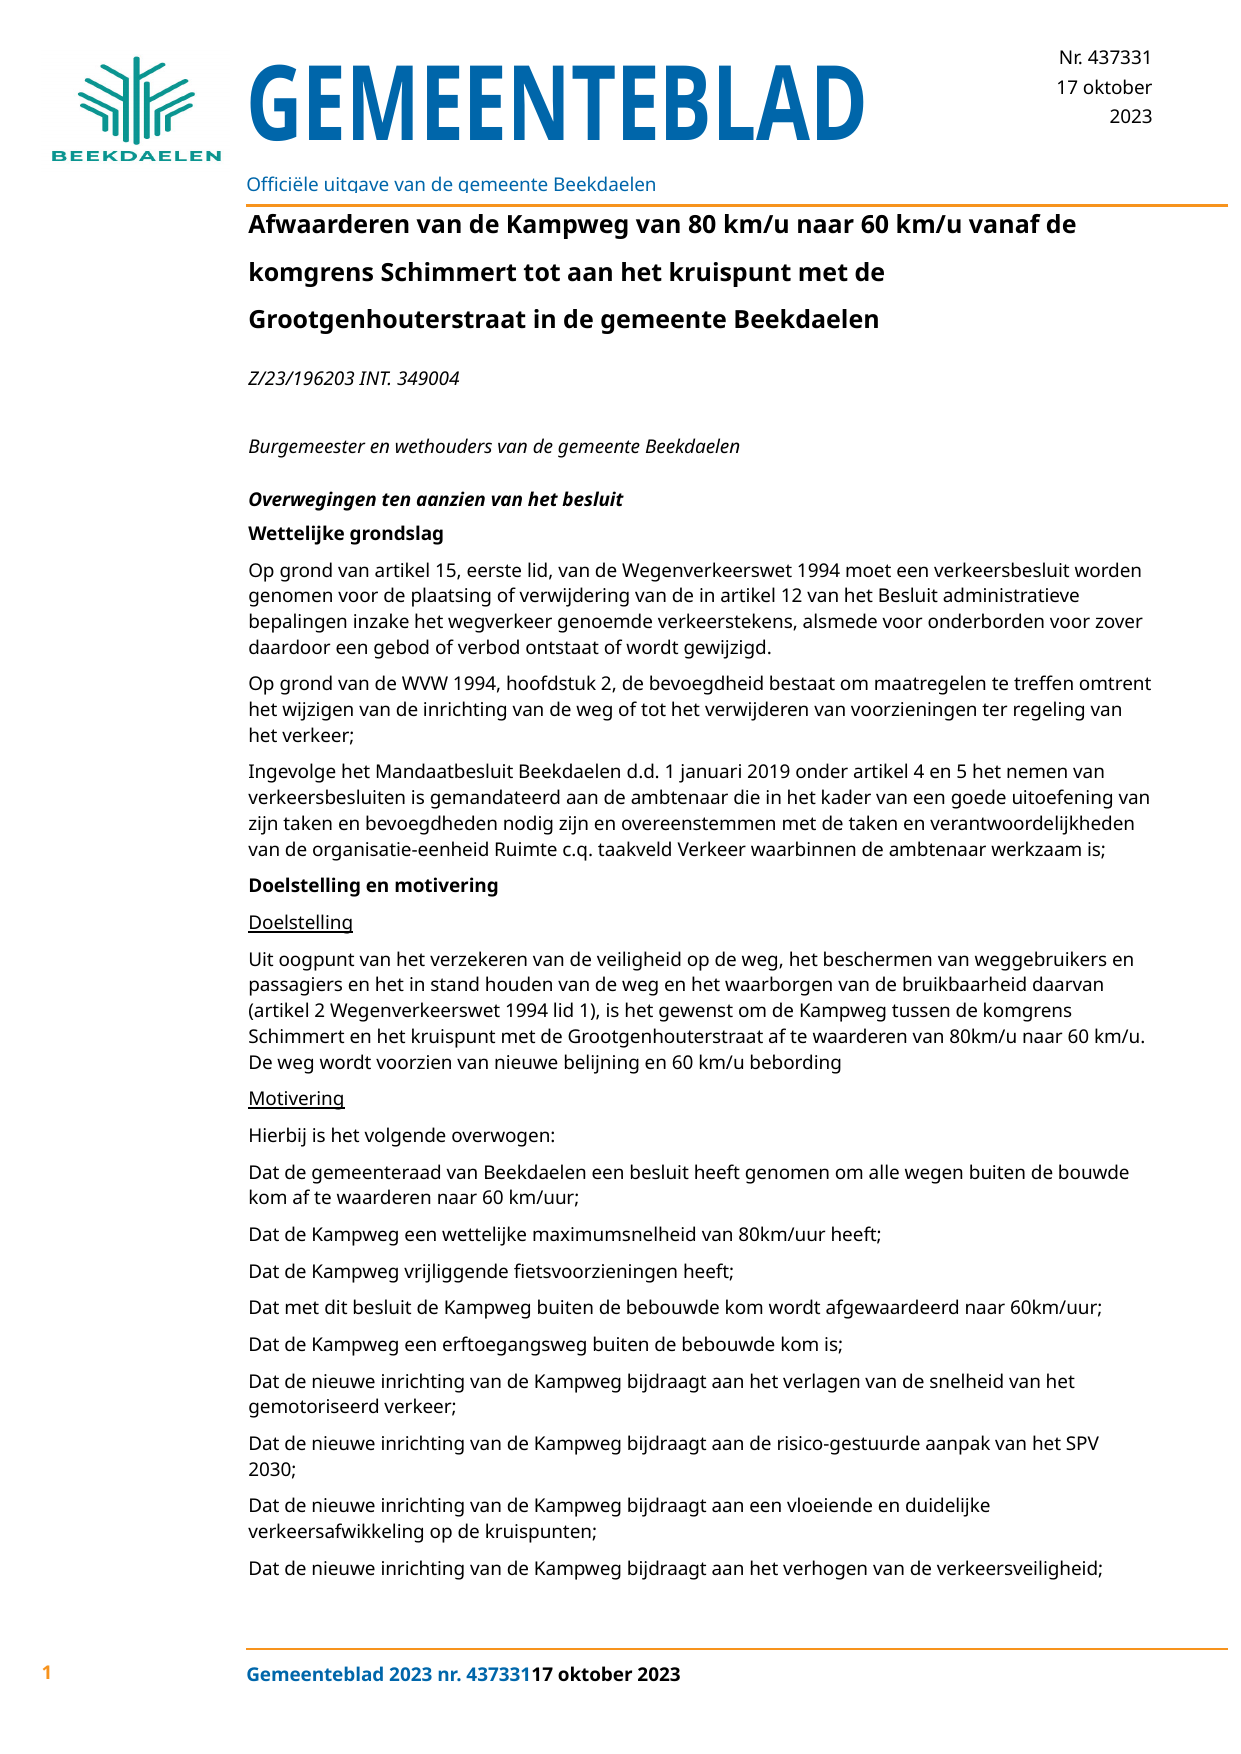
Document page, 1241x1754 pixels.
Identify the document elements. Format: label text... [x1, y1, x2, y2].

text Afwaarderen van de Kampweg van 80 km/u naar 60 km/u vanaf de komgrens Schimmert tot aan het kruispunt met de Grootgenhouterstraat in de gemeente Beekdaelen [248, 207, 1152, 336]
text Op grond van artikel 15, eerste lid, van de Wegenverkeerswet 1994 moet een verkeersbesluit worden genomen voor de plaatsing of verwijdering van de in artikel 12 van het Besluit administratieve bepalingen inzake het wegverkeer genoemde verkeerstekens, alsmede voor onderborden voor zover daardoor een gebod of verbod ontstaat of wordt gewijzigd. [248, 557, 1152, 660]
picture [41, 47, 231, 172]
text Motivering [248, 1086, 1152, 1111]
text Dat de Kampweg een erftoegangsweg buiten de bebouwde kom is; [248, 1331, 1152, 1357]
text Doelstelling en motivering [248, 873, 1152, 898]
text Dat de nieuwe inrichting van de Kampweg bijdraagt aan het verlagen van de snelheid van het gemotoriseerd verkeer; [248, 1368, 1152, 1419]
text Dat de nieuwe inrichting van de Kampweg bijdraagt aan de risico-gestuurde aanpak van het SPV 2030; [248, 1430, 1152, 1482]
text Z/23/196203 INT. 349004 [248, 366, 1152, 391]
text Hierbij is het volgende overwogen: [248, 1122, 1152, 1148]
text Uit oogpunt van het verzekeren van de veiligheid op de weg, het beschermen van weggebruikers en passagiers en het in stand houden van de weg en het waarborgen van de bruikbaarheid daarvan (artikel 2 Wegenverkeerswet 1994 lid 1), is het gewenst om de Kampweg tussen de komgrens Schimmert en het kruispunt met de Grootgenhouterstraat af te waarderen van 80km/u naar 60 km/u. De weg wordt voorzien van nieuwe belijning en 60 km/u bebording [248, 946, 1152, 1074]
text Op grond van de WVW 1994, hoofdstuk 2, de bevoegdheid bestaat om maatregelen te treffen omtrent het wijzigen van de inrichting van de weg of tot het verwijderen van voorzieningen ter regeling van het verkeer; [248, 671, 1152, 748]
text Dat de nieuwe inrichting van de Kampweg bijdraagt aan een vloeiende en duidelijke verkeersafwikkeling op de kruispunten; [248, 1493, 1152, 1544]
text Burgemeester en wethouders van de gemeente Beekdaelen [248, 433, 1152, 459]
text Dat de nieuwe inrichting van de Kampweg bijdraagt aan het verhogen van de verkeersveiligheid; [248, 1555, 1152, 1581]
text Dat de Kampweg een wettelijke maximumsnelheid van 80km/uur heeft; [248, 1221, 1152, 1247]
text Dat met dit besluit de Kampweg buiten de bebouwde kom wordt afgewaardeerd naar 60km/uur; [248, 1294, 1152, 1320]
text Dat de Kampweg vrijliggende fietsvoorzieningen heeft; [248, 1258, 1152, 1284]
text Dat de gemeenteraad van Beekdaelen een besluit heeft genomen om alle wegen buiten de bouwde kom af te waarderen naar 60 km/uur; [248, 1159, 1152, 1210]
text Ingevolge het Mandaatbesluit Beekdaelen d.d. 1 januari 2019 onder artikel 4 en 5 het nemen van verkeersbesluiten is gemandateerd aan de ambtenaar die in het kader van een goede uitoefening van zijn taken en bevoegdheden nodig zijn en overeenstemmen met de taken en verantwoordelijkheden van de organisatie-eenheid Ruimte c.q. taakveld Verkeer waarbinnen de ambtenaar werkzaam is; [248, 759, 1152, 862]
text Doelstelling [248, 909, 1152, 935]
text Wettelijke grondslag [248, 520, 1152, 546]
text Overwegingen ten aanzien van het besluit [248, 486, 1152, 512]
